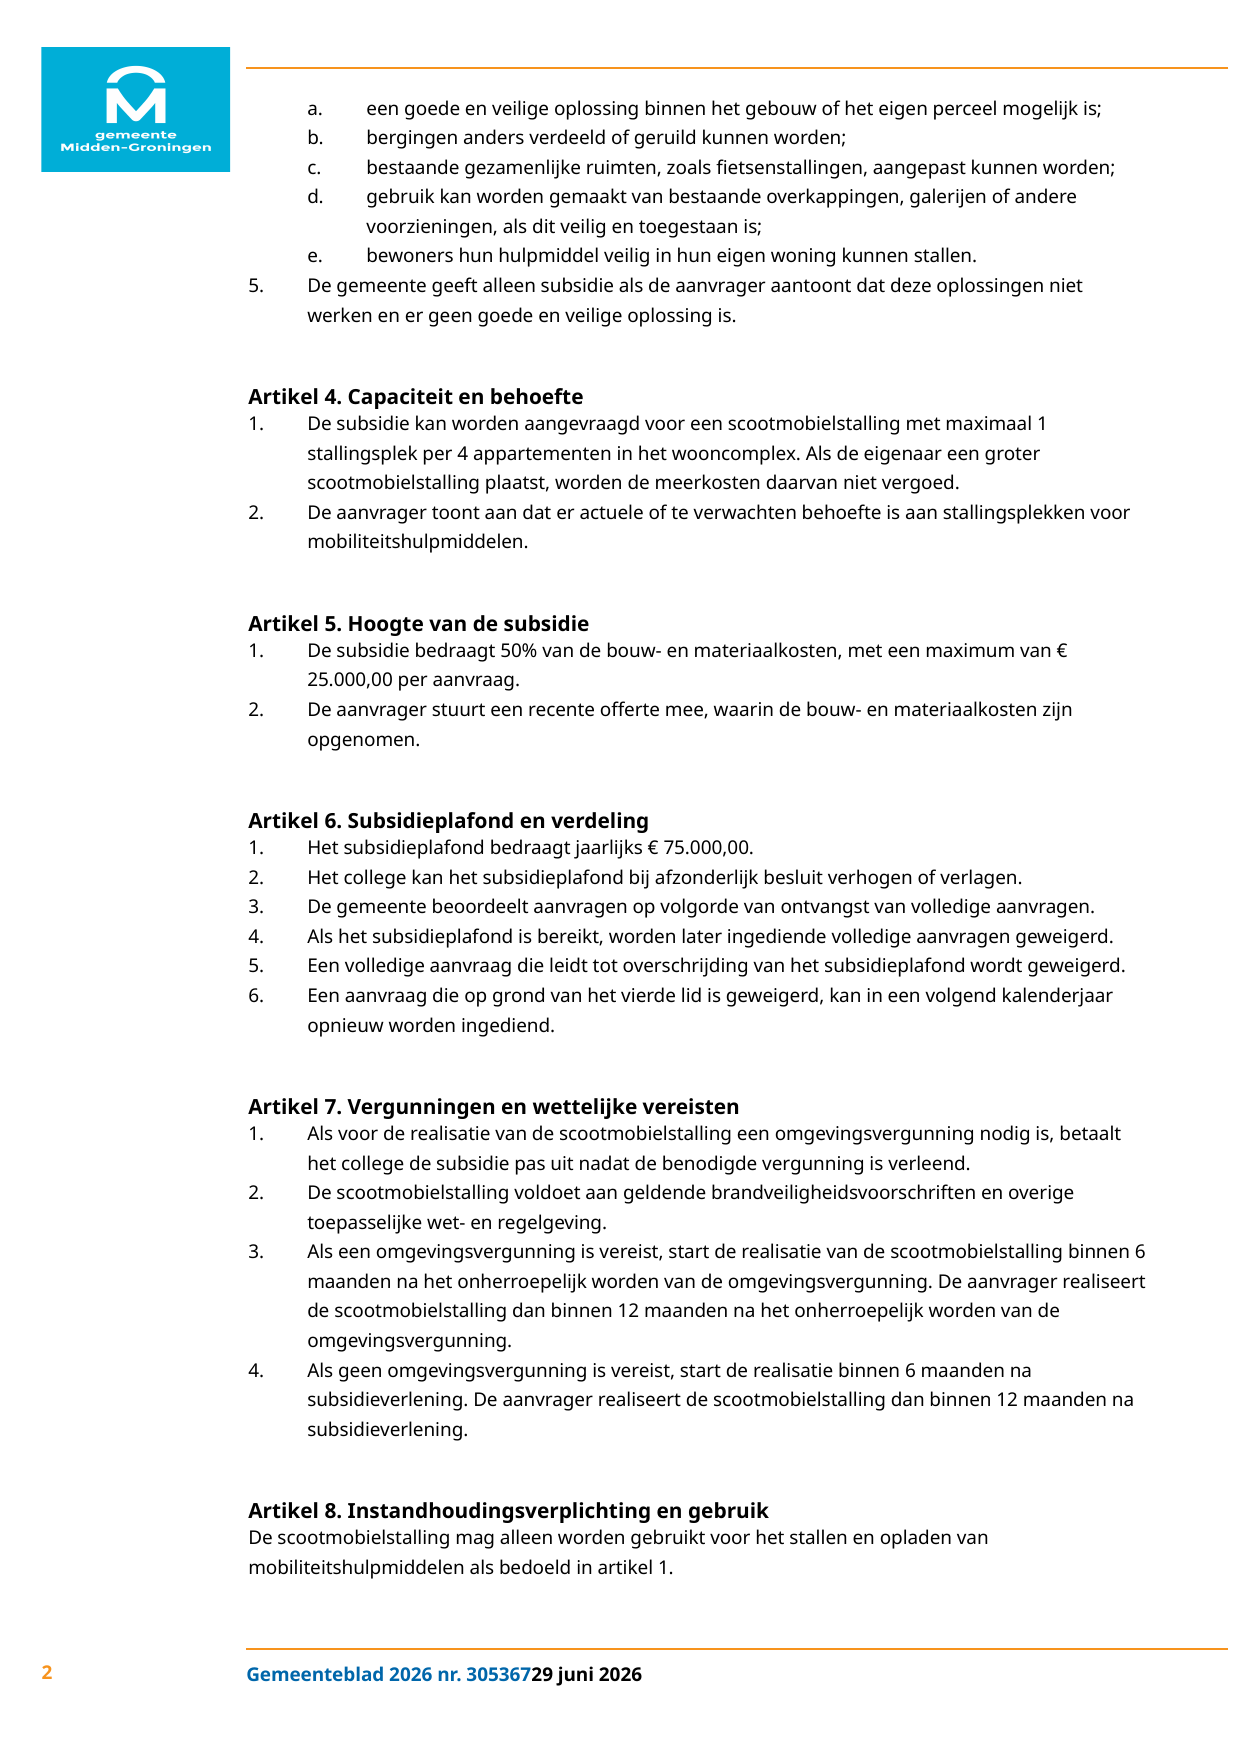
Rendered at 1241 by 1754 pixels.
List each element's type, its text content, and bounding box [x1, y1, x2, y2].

list Als het subsidieplafond is bereikt, worden later ingediende volledige aanvragen geweigerd. [248, 923, 1152, 949]
list bergingen anders verdeeld of geruild kunnen worden; [307, 124, 1152, 150]
list Een aanvraag die op grond van het vierde lid is geweigerd, kan in een volgend kalenderjaar opnieuw worden ingediend. [248, 982, 1152, 1037]
picture [184, 146, 190, 153]
list bestaande gezamenlijke ruimten, zoals fietsenstallingen, aangepast kunnen worden; [307, 154, 1152, 180]
list Als voor de realisatie van de scootmobielstalling een omgevingsvergunning nodig is, betaalt het college de subsidie pas uit nadat de benodigde vergunning is verleend. [248, 1120, 1152, 1176]
picture [108, 66, 164, 82]
list De aanvrager toont aan dat er actuele of te verwachten behoefte is aan stallingsplekken voor mobiliteitshulpmiddelen. [248, 499, 1152, 554]
list Het subsidieplafond bedraagt jaarlijks € 75.000,00. [248, 834, 1152, 860]
text Artikel 4. Capaciteit en behoefte [248, 382, 1152, 410]
list De gemeente geeft alleen subsidie als de aanvrager aantoont dat deze oplossingen niet werken en er geen goede en veilige oplossing is. [248, 272, 1152, 328]
text Artikel 8. Instandhoudingsverplichting en gebruik [248, 1496, 1152, 1524]
text Artikel 6. Subsidieplafond en verdeling [248, 806, 1152, 834]
list De scootmobielstalling voldoet aan geldende brandveiligheidsvoorschriften en overige toepasselijke wet- en regelgeving. [248, 1179, 1152, 1235]
list een goede en veilige oplossing binnen het gebouw of het eigen perceel mogelijk is; [307, 95, 1152, 121]
text Artikel 7. Vergunningen en wettelijke vereisten [248, 1092, 1152, 1120]
list bewoners hun hulpmiddel veilig in hun eigen woning kunnen stallen. [307, 243, 1152, 268]
text De scootmobielstalling mag alleen worden gebruikt voor het stallen en opladen van mobiliteitshulpmiddelen als bedoeld in artikel 1. [248, 1524, 1152, 1580]
picture [107, 89, 165, 122]
list gebruik kan worden gemaakt van bestaande overkappingen, galerijen of andere voorzieningen, als dit veilig en toegestaan is; [307, 183, 1152, 239]
list De gemeente beoordeelt aanvragen op volgorde van ontvangst van volledige aanvragen. [248, 893, 1152, 919]
list De subsidie bedraagt 50% van de bouw- en materiaalkosten, met een maximum van € 25.000,00 per aanvraag. [248, 637, 1152, 692]
list Een volledige aanvraag die leidt tot overschrijding van het subsidieplafond wordt geweigerd. [248, 953, 1152, 978]
list Als geen omgevingsvergunning is vereist, start de realisatie binnen 6 maanden na subsidieverlening. De aanvrager realiseert de scootmobielstalling dan binnen 12 maanden na subsidieverlening. [248, 1357, 1152, 1442]
list De subsidie kan worden aangevraagd voor een scootmobielstalling met maximaal 1 stallingsplek per 4 appartementen in het wooncomplex. Als de eigenaar een groter scootmobielstalling plaatst, worden de meerkosten daarvan niet vergoed. [248, 410, 1152, 495]
text Artikel 5. Hoogte van de subsidie [248, 609, 1152, 637]
list Het college kan het subsidieplafond bij afzonderlijk besluit verhogen of verlagen. [248, 864, 1152, 889]
list Als een omgevingsvergunning is vereist, start de realisatie van de scootmobielstalling binnen 6 maanden na het onherroepelijk worden van de omgevingsvergunning. De aanvrager realiseert de scootmobielstalling dan binnen 12 maanden na het onherroepelijk worden van de omgevingsvergunning. [248, 1238, 1152, 1353]
list De aanvrager stuurt een recente offerte mee, waarin de bouw- en materiaalkosten zijn opgenomen. [248, 696, 1152, 752]
